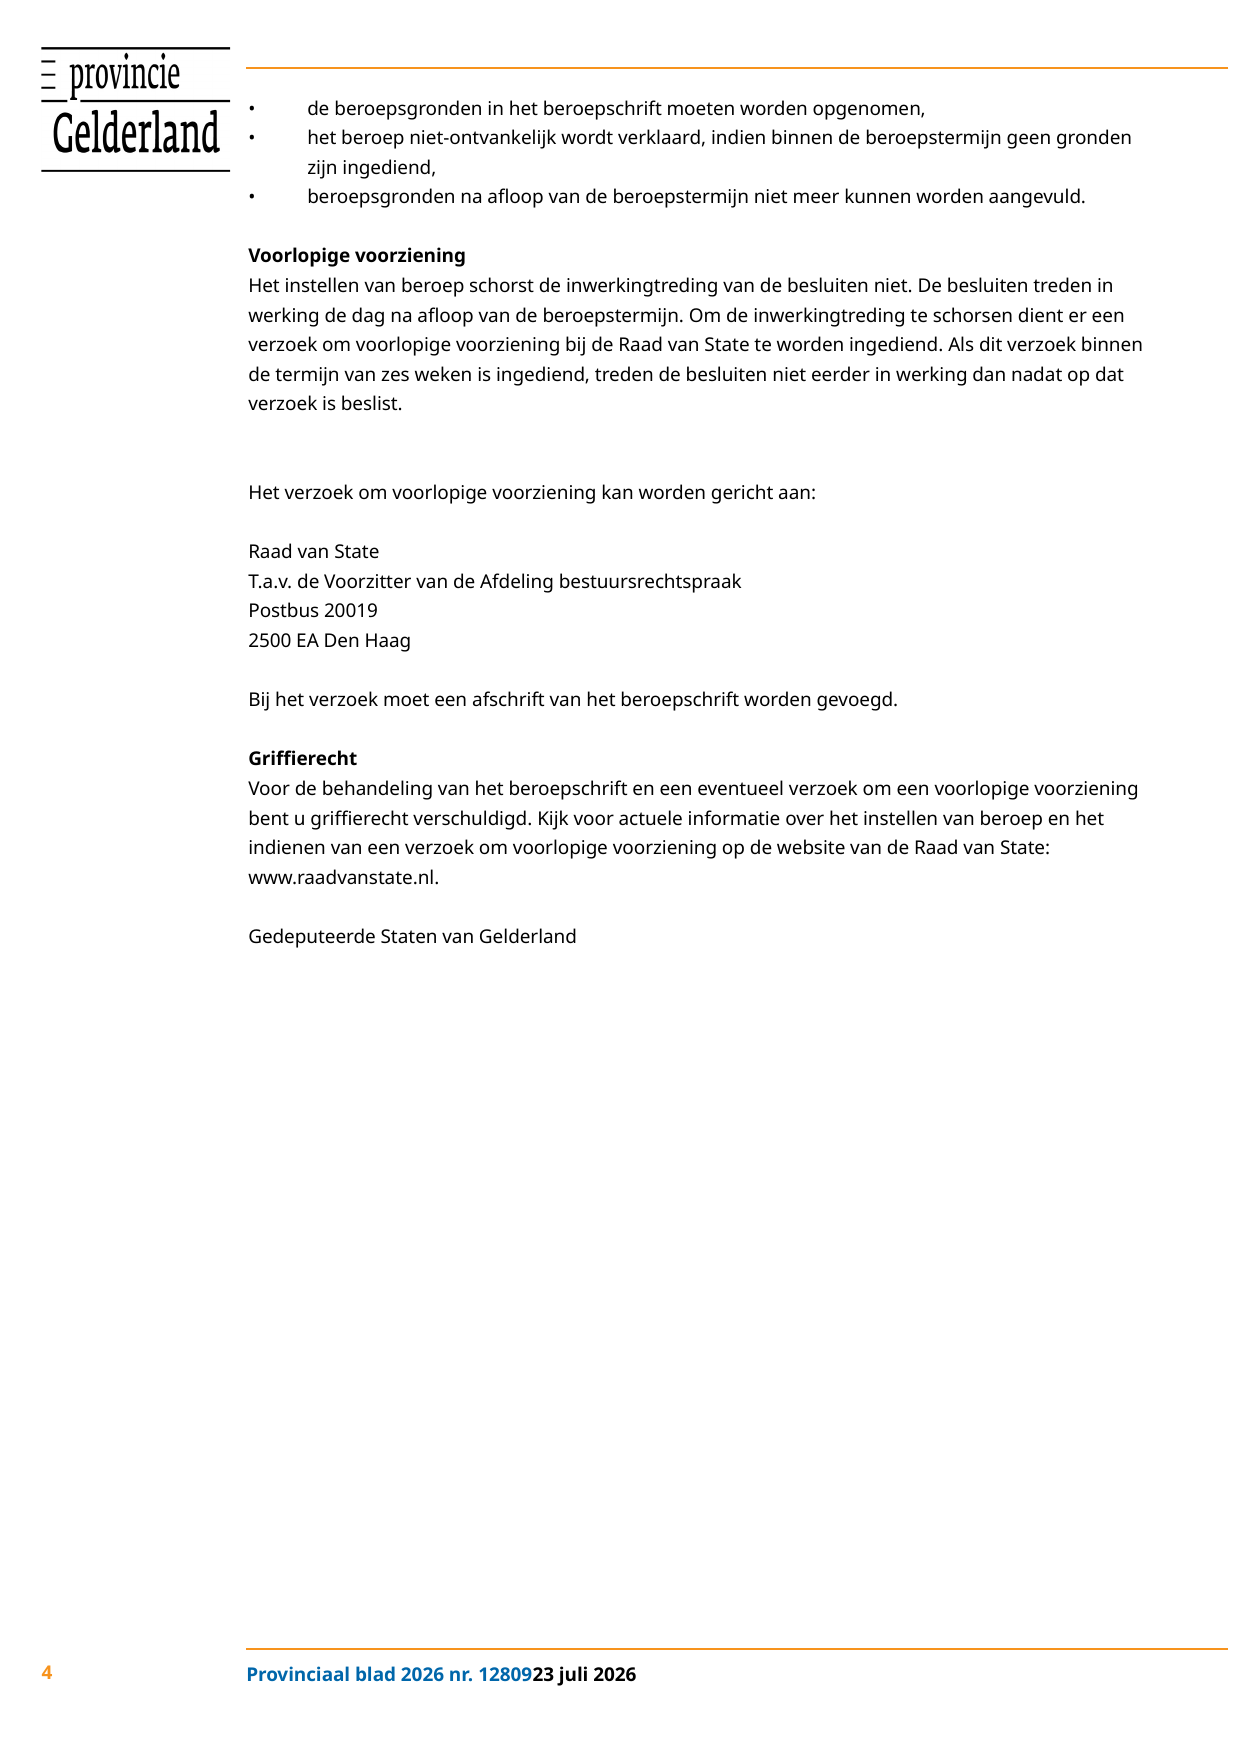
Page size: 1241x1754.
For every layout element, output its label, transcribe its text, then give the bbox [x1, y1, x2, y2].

text Het verzoek om voorlopige voorziening kan worden gericht aan: [248, 479, 1152, 505]
text Raad van State [248, 538, 1152, 564]
text T.a.v. de Voorzitter van de Afdeling bestuursrechtspraak [248, 568, 1152, 594]
text Gedeputeerde Staten van Gelderland [248, 923, 1152, 949]
text Bij het verzoek moet een afschrift van het beroepschrift worden gevoegd. [248, 686, 1152, 712]
text Het instellen van beroep schorst de inwerkingtreding van de besluiten niet. De besluiten treden in werking de dag na afloop van de beroepstermijn. Om de inwerkingtreding te schorsen dient er een verzoek om voorlopige voorziening bij de Raad van State te worden ingediend. Als dit verzoek binnen de termijn van zes weken is ingediend, treden de besluiten niet eerder in werking dan nadat op dat verzoek is beslist. [248, 272, 1152, 416]
list beroepsgronden na afloop van de beroepstermijn niet meer kunnen worden aangevuld. [248, 183, 1152, 209]
text Voorlopige voorziening [248, 243, 1152, 268]
text Voor de behandeling van het beroepschrift en een eventueel verzoek om een voorlopige voorziening bent u griffierecht verschuldigd. Kijk voor actuele informatie over het instellen van beroep en het indienen van een verzoek om voorlopige voorziening op de website van de Raad van State: www.raadvanstate.nl. [248, 775, 1152, 890]
list de beroepsgronden in het beroepschrift moeten worden opgenomen, [248, 95, 1152, 121]
text 2500 EA Den Haag [248, 627, 1152, 653]
picture [41, 47, 231, 172]
list het beroep niet-ontvankelijk wordt verklaard, indien binnen de beroepstermijn geen gronden zijn ingediend, [248, 124, 1152, 180]
text Postbus 20019 [248, 598, 1152, 623]
text Griffierecht [248, 746, 1152, 771]
